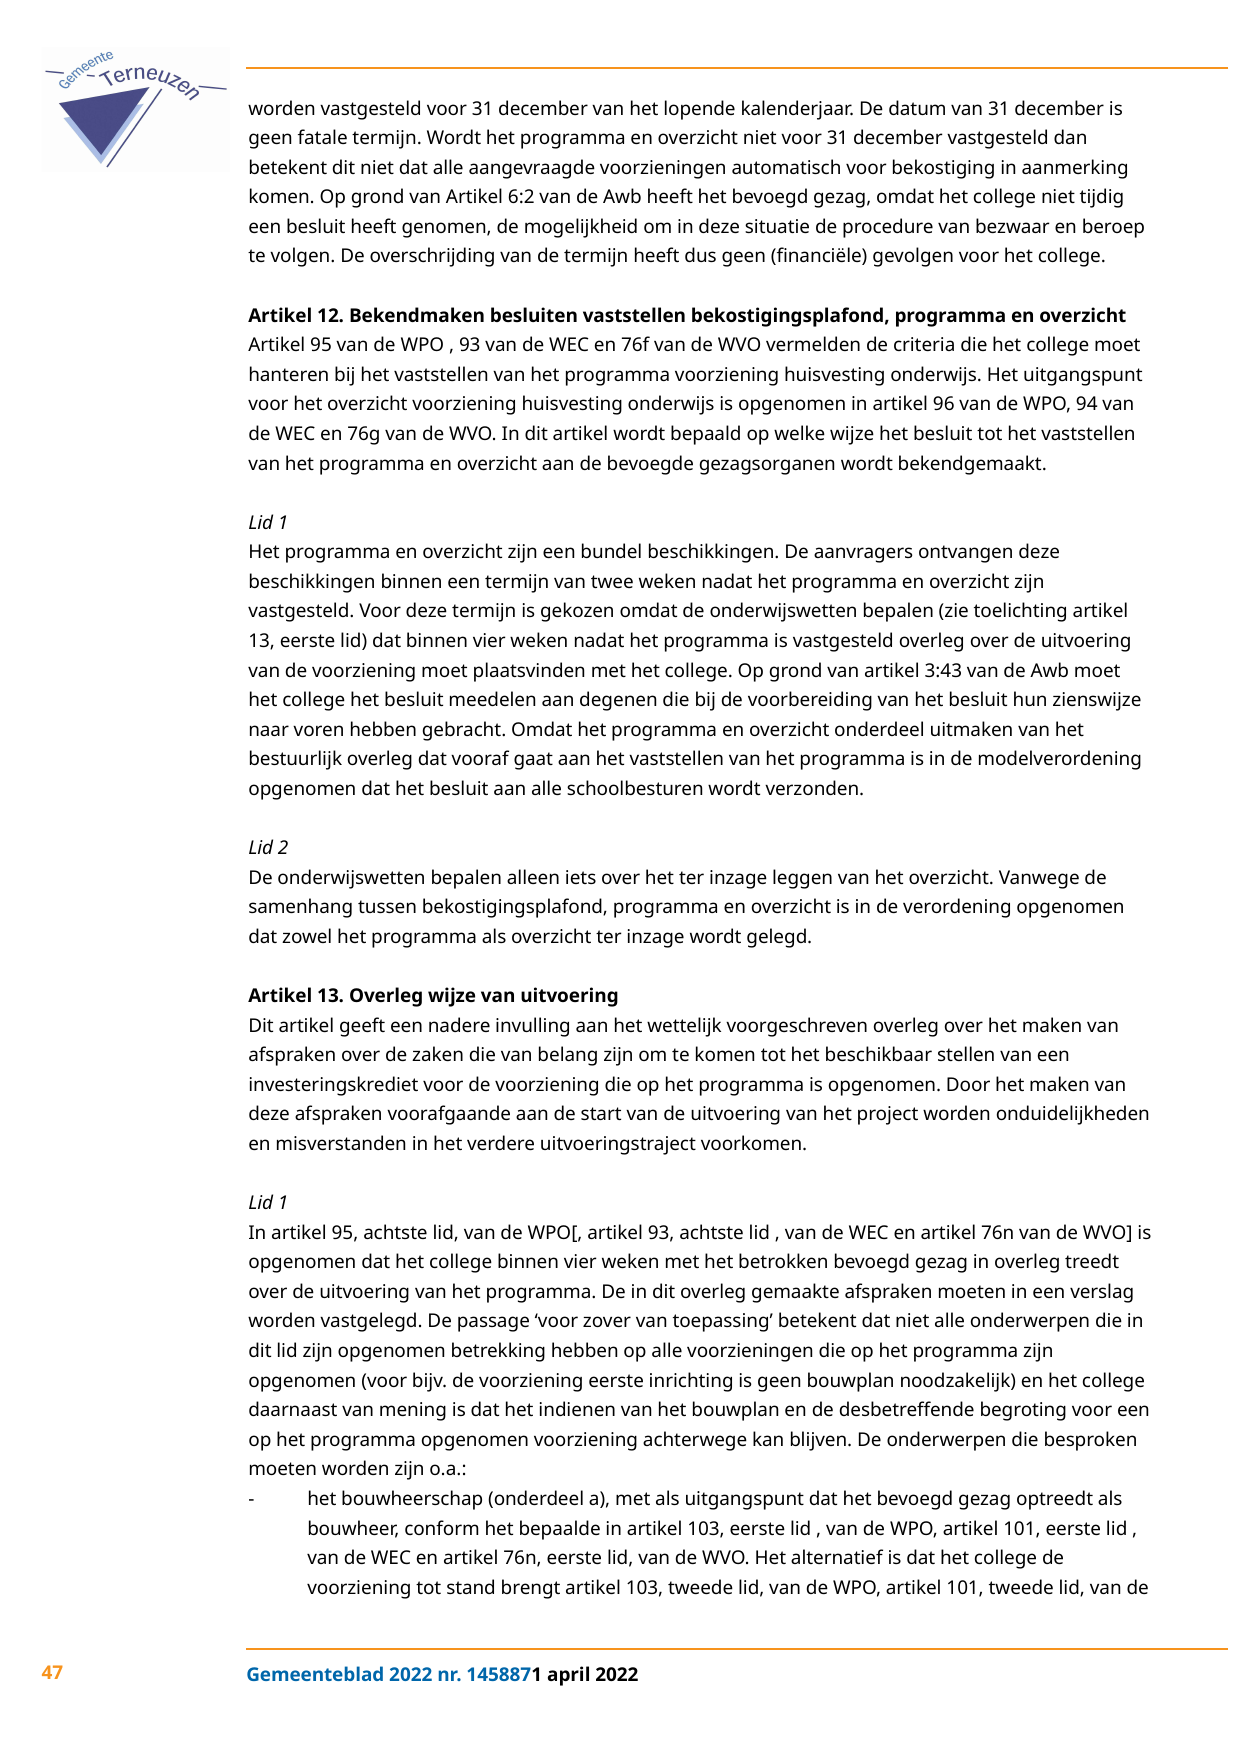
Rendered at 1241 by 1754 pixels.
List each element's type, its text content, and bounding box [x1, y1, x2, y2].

text Lid 1 [248, 1189, 1152, 1215]
text worden vastgesteld voor 31 december van het lopende kalenderjaar. De datum van 31 december is geen fatale termijn. Wordt het programma en overzicht niet voor 31 december vastgesteld dan betekent dit niet dat alle aangevraagde voorzieningen automatisch voor bekostiging in aanmerking komen. Op grond van Artikel 6:2 van de Awb heeft het bevoegd gezag, omdat het college niet tijdig een besluit heeft genomen, de mogelijkheid om in deze situatie de procedure van bezwaar en beroep te volgen. De overschrijding van de termijn heeft dus geen (financiële) gevolgen voor het college. [248, 95, 1152, 268]
text Artikel 95 van de WPO , 93 van de WEC en 76f van de WVO vermelden de criteria die het college moet hanteren bij het vaststellen van het programma voorziening huisvesting onderwijs. Het uitgangspunt voor het overzicht voorziening huisvesting onderwijs is opgenomen in artikel 96 van de WPO, 94 van de WEC en 76g van de WVO. In dit artikel wordt bepaald op welke wijze het besluit tot het vaststellen van het programma en overzicht aan de bevoegde gezagsorganen wordt bekendgemaakt. [248, 331, 1152, 476]
text Artikel 13. Overleg wijze van uitvoering [248, 982, 1152, 1008]
text Dit artikel geeft een nadere invulling aan het wettelijk voorgeschreven overleg over het maken van afspraken over de zaken die van belang zijn om te komen tot het beschikbaar stellen van een investeringskrediet voor de voorziening die op het programma is opgenomen. Door het maken van deze afspraken voorafgaande aan de start van de uitvoering van het project worden onduidelijkheden en misverstanden in het verdere uitvoeringstraject voorkomen. [248, 1012, 1152, 1156]
list het bouwheerschap (onderdeel a), met als uitgangspunt dat het bevoegd gezag optreedt als bouwheer, conform het bepaalde in artikel 103, eerste lid , van de WPO, artikel 101, eerste lid , van de WEC en artikel 76n, eerste lid, van de WVO. Het alternatief is dat het college de voorziening tot stand brengt artikel 103, tweede lid, van de WPO, artikel 101, tweede lid, van de [248, 1485, 1152, 1600]
text Artikel 12. Bekendmaken besluiten vaststellen bekostigingsplafond, programma en overzicht [248, 302, 1152, 328]
text Lid 2 [248, 834, 1152, 860]
text In artikel 95, achtste lid, van de WPO[, artikel 93, achtste lid , van de WEC en artikel 76n van de WVO] is opgenomen dat het college binnen vier weken met het betrokken bevoegd gezag in overleg treedt over de uitvoering van het programma. De in dit overleg gemaakte afspraken moeten in een verslag worden vastgelegd. De passage ‘voor zover van toepassing’ betekent dat niet alle onderwerpen die in dit lid zijn opgenomen betrekking hebben op alle voorzieningen die op het programma zijn opgenomen (voor bijv. de voorziening eerste inrichting is geen bouwplan noodzakelijk) en het college daarnaast van mening is dat het indienen van het bouwplan en de desbetreffende begroting voor een op het programma opgenomen voorziening achterwege kan blijven. De onderwerpen die besproken moeten worden zijn o.a.: [248, 1219, 1152, 1481]
text De onderwijswetten bepalen alleen iets over het ter inzage leggen van het overzicht. Vanwege de samenhang tussen bekostigingsplafond, programma en overzicht is in de verordening opgenomen dat zowel het programma als overzicht ter inzage wordt gelegd. [248, 864, 1152, 949]
text Het programma en overzicht zijn een bundel beschikkingen. De aanvragers ontvangen deze beschikkingen binnen een termijn van twee weken nadat het programma en overzicht zijn vastgesteld. Voor deze termijn is gekozen omdat de onderwijswetten bepalen (zie toelichting artikel 13, eerste lid) dat binnen vier weken nadat het programma is vastgesteld overleg over de uitvoering van de voorziening moet plaatsvinden met het college. Op grond van artikel 3:43 van de Awb moet het college het besluit meedelen aan degenen die bij de voorbereiding van het besluit hun zienswijze naar voren hebben gebracht. Omdat het programma en overzicht onderdeel uitmaken van het bestuurlijk overleg dat vooraf gaat aan het vaststellen van het programma is in de modelverordening opgenomen dat het besluit aan alle schoolbesturen wordt verzonden. [248, 538, 1152, 801]
text Lid 1 [248, 509, 1152, 535]
picture [41, 47, 231, 172]
